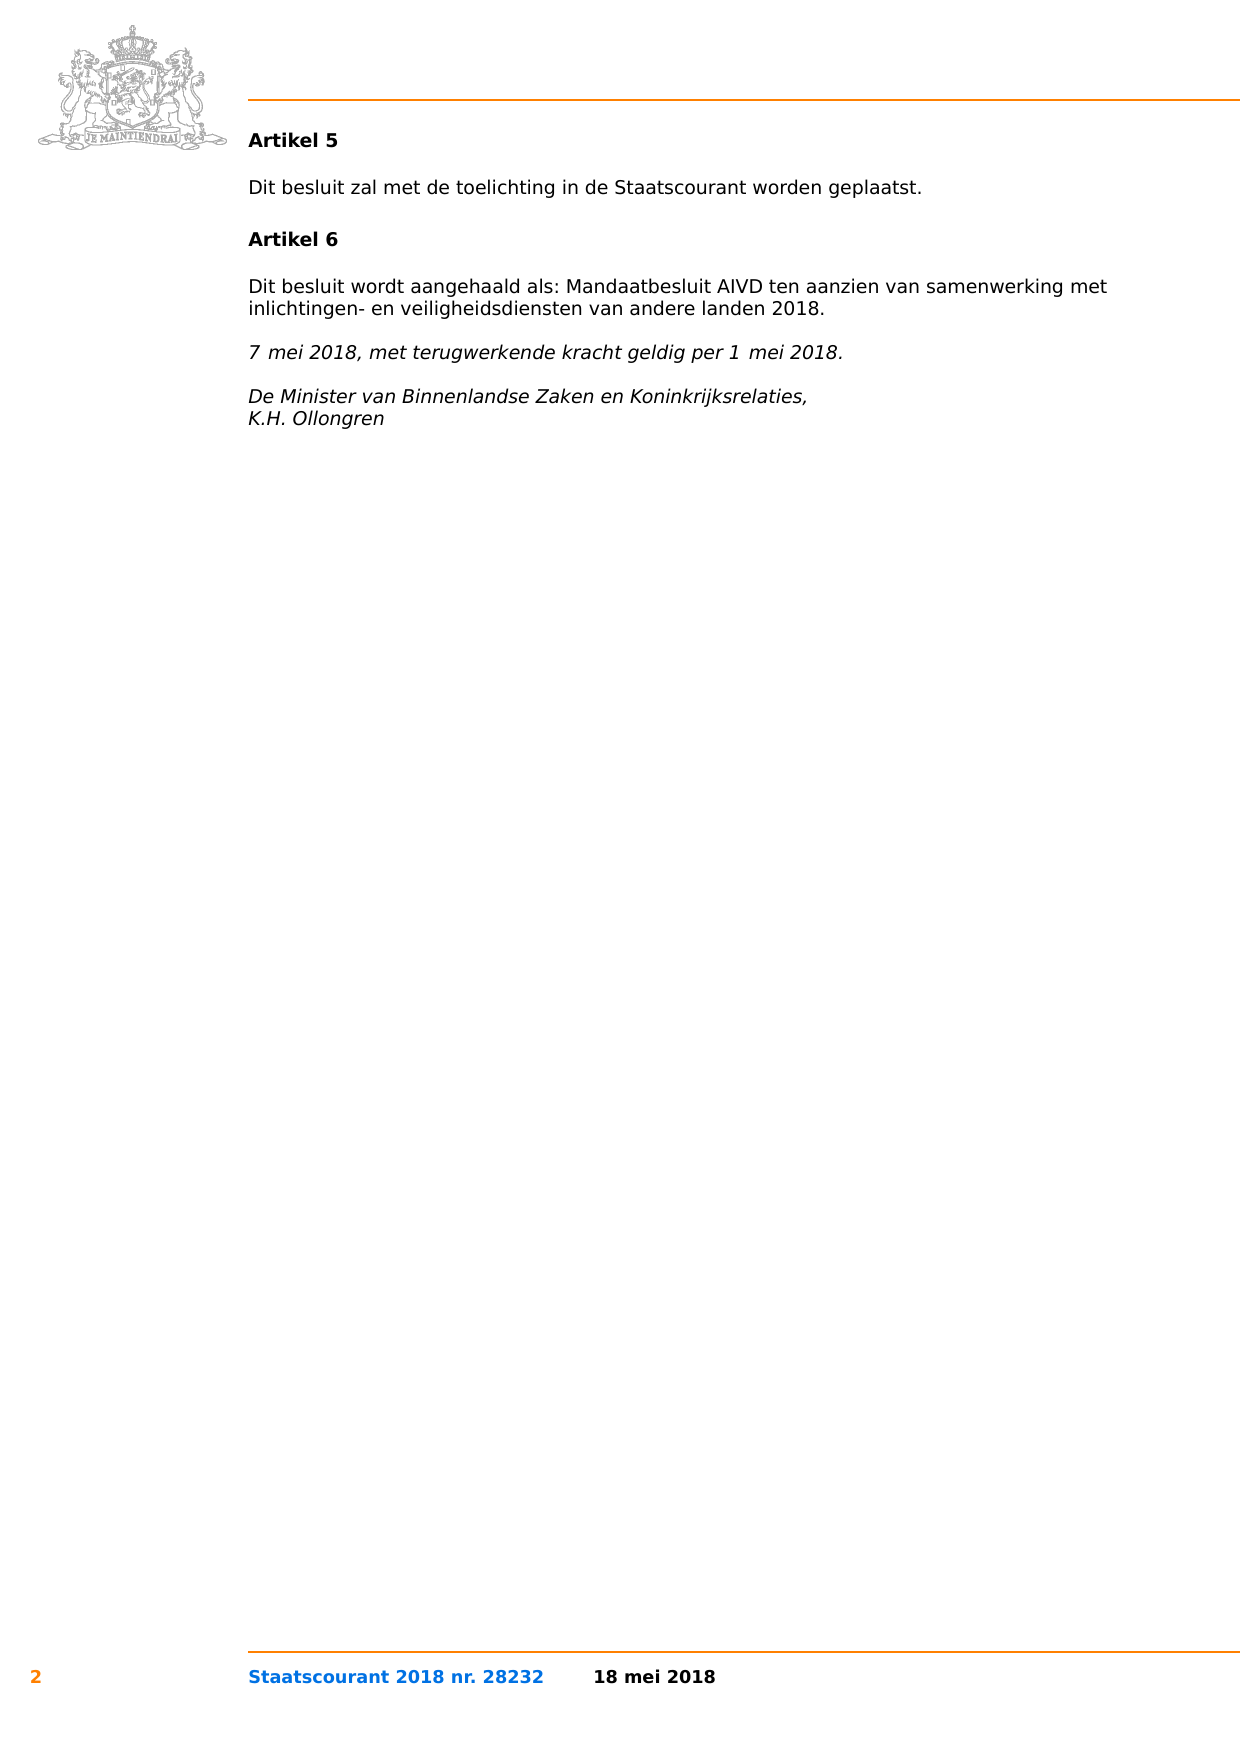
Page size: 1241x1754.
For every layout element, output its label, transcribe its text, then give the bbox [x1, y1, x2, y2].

text De Minister van Binnenlandse Zaken en Koninkrijksrelaties, K.H. Ollongren [248, 386, 1163, 429]
subtitle Artikel 6 [248, 229, 1163, 251]
picture [38, 25, 227, 150]
text Dit besluit wordt aangehaald als: Mandaatbesluit AIVD ten aanzien van samenwerking met inlichtingen- en veiligheidsdiensten van andere landen 2018. [248, 276, 1163, 320]
text Dit besluit zal met de toelichting in de Staatscourant worden geplaatst. [248, 177, 1163, 199]
subtitle Artikel 5 [248, 130, 1163, 152]
text 7 mei 2018, met terugwerkende kracht geldig per 1 mei 2018. [248, 342, 1163, 364]
